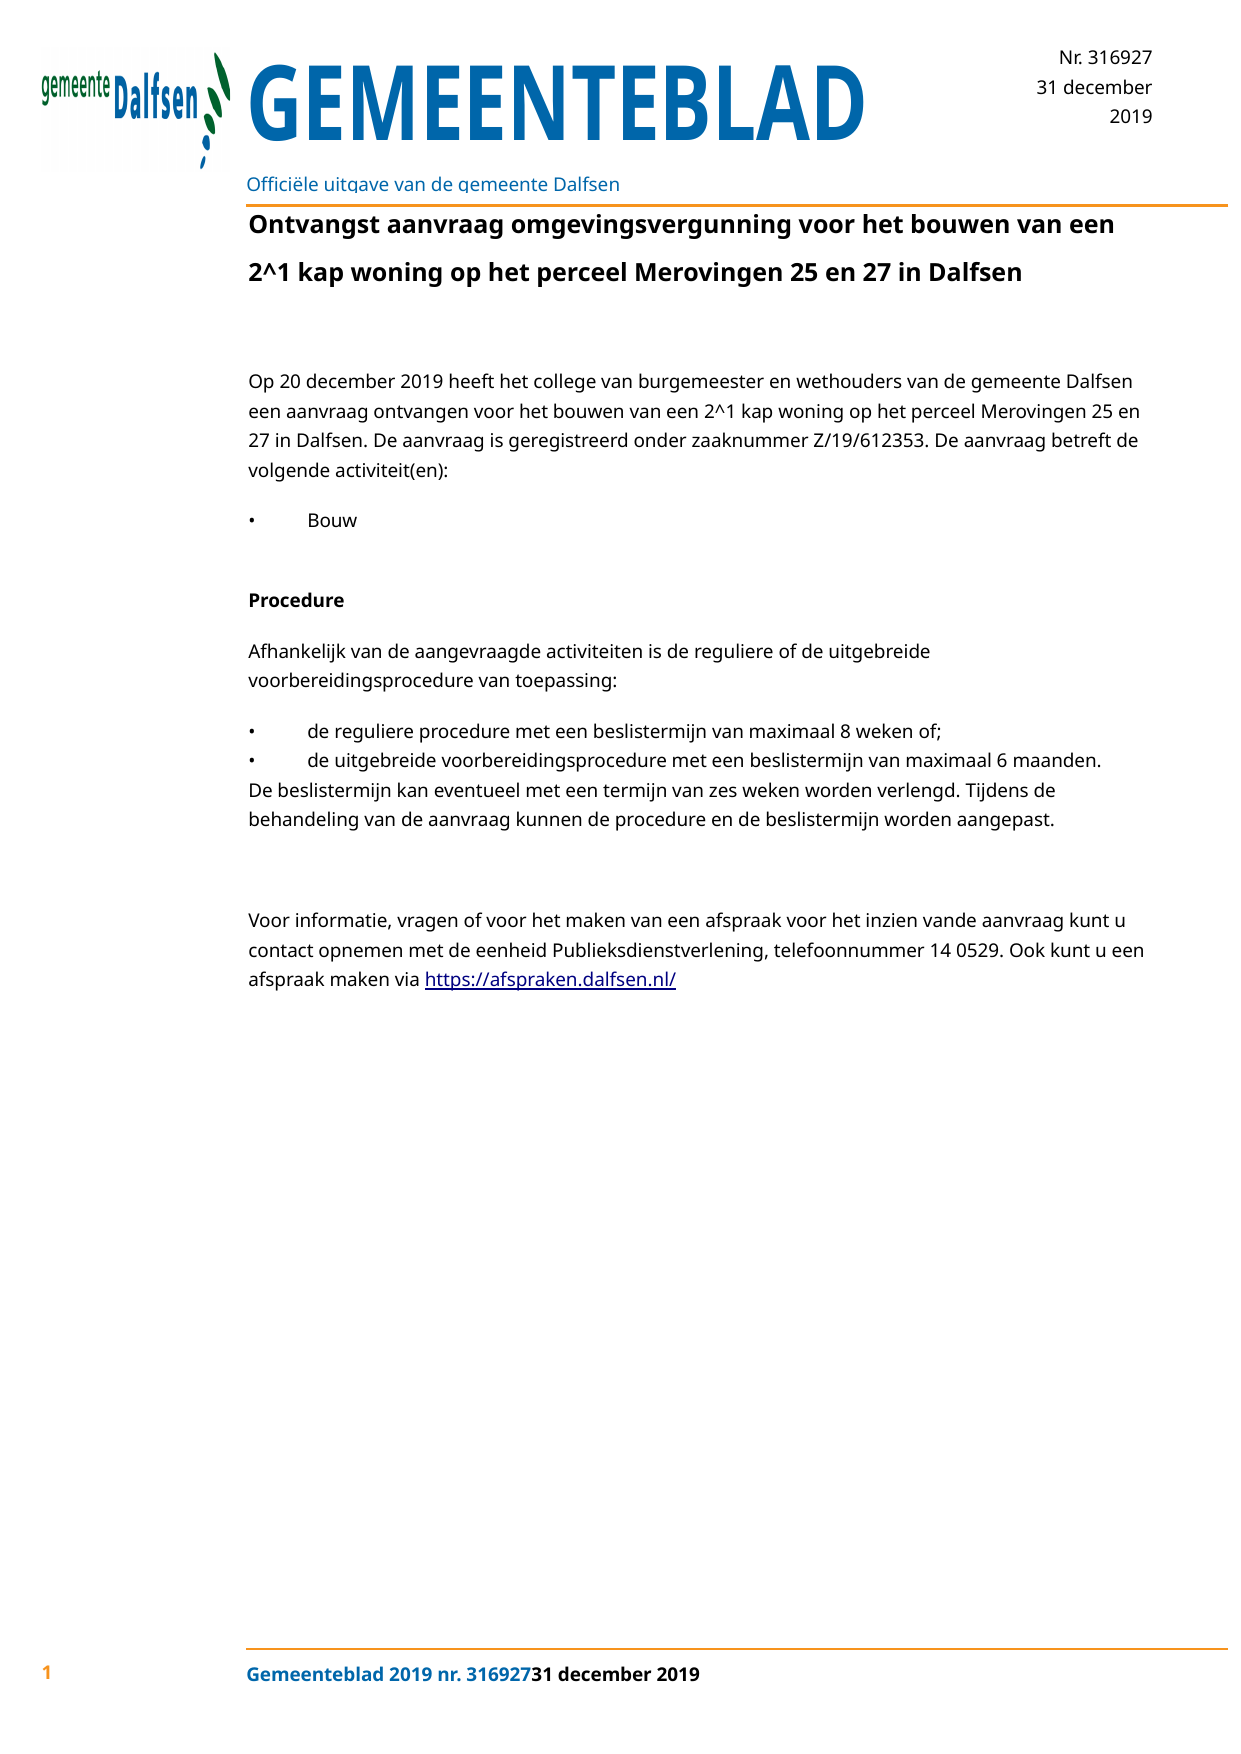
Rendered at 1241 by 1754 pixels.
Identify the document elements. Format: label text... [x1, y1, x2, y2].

text Voor informatie, vragen of voor het maken van een afspraak voor het inzien vande aanvraag kunt u contact opnemen met de eenheid Publieksdienstverlening, telefoonnummer 14 0529. Ook kunt u een afspraak maken via https://afspraken.dalfsen.nl/ [248, 907, 1152, 992]
list Bouw [248, 507, 1152, 533]
text Op 20 december 2019 heeft het college van burgemeester en wethouders van de gemeente Dalfsen een aanvraag ontvangen voor het bouwen van een 2^1 kap woning op het perceel Merovingen 25 en 27 in Dalfsen. De aanvraag is geregistreerd onder zaaknummer Z/19/612353. De aanvraag betreft de volgende activiteit(en): [248, 368, 1152, 483]
list de uitgebreide voorbereidingsprocedure met een beslistermijn van maximaal 6 maanden. [248, 747, 1152, 773]
text Procedure [248, 587, 1152, 613]
text Ontvangst aanvraag omgevingsvergunning voor het bouwen van een 2^1 kap woning op het perceel Merovingen 25 en 27 in Dalfsen [248, 207, 1152, 288]
text Afhankelijk van de aangevraagde activiteiten is de reguliere of de uitgebreide voorbereidingsprocedure van toepassing: [248, 638, 1152, 693]
list de reguliere procedure met een beslistermijn van maximaal 8 weken of; [248, 718, 1152, 744]
text De beslistermijn kan eventueel met een termijn van zes weken worden verlengd. Tijdens de behandeling van de aanvraag kunnen de procedure en de beslistermijn worden aangepast. [248, 777, 1152, 832]
picture [41, 47, 231, 172]
